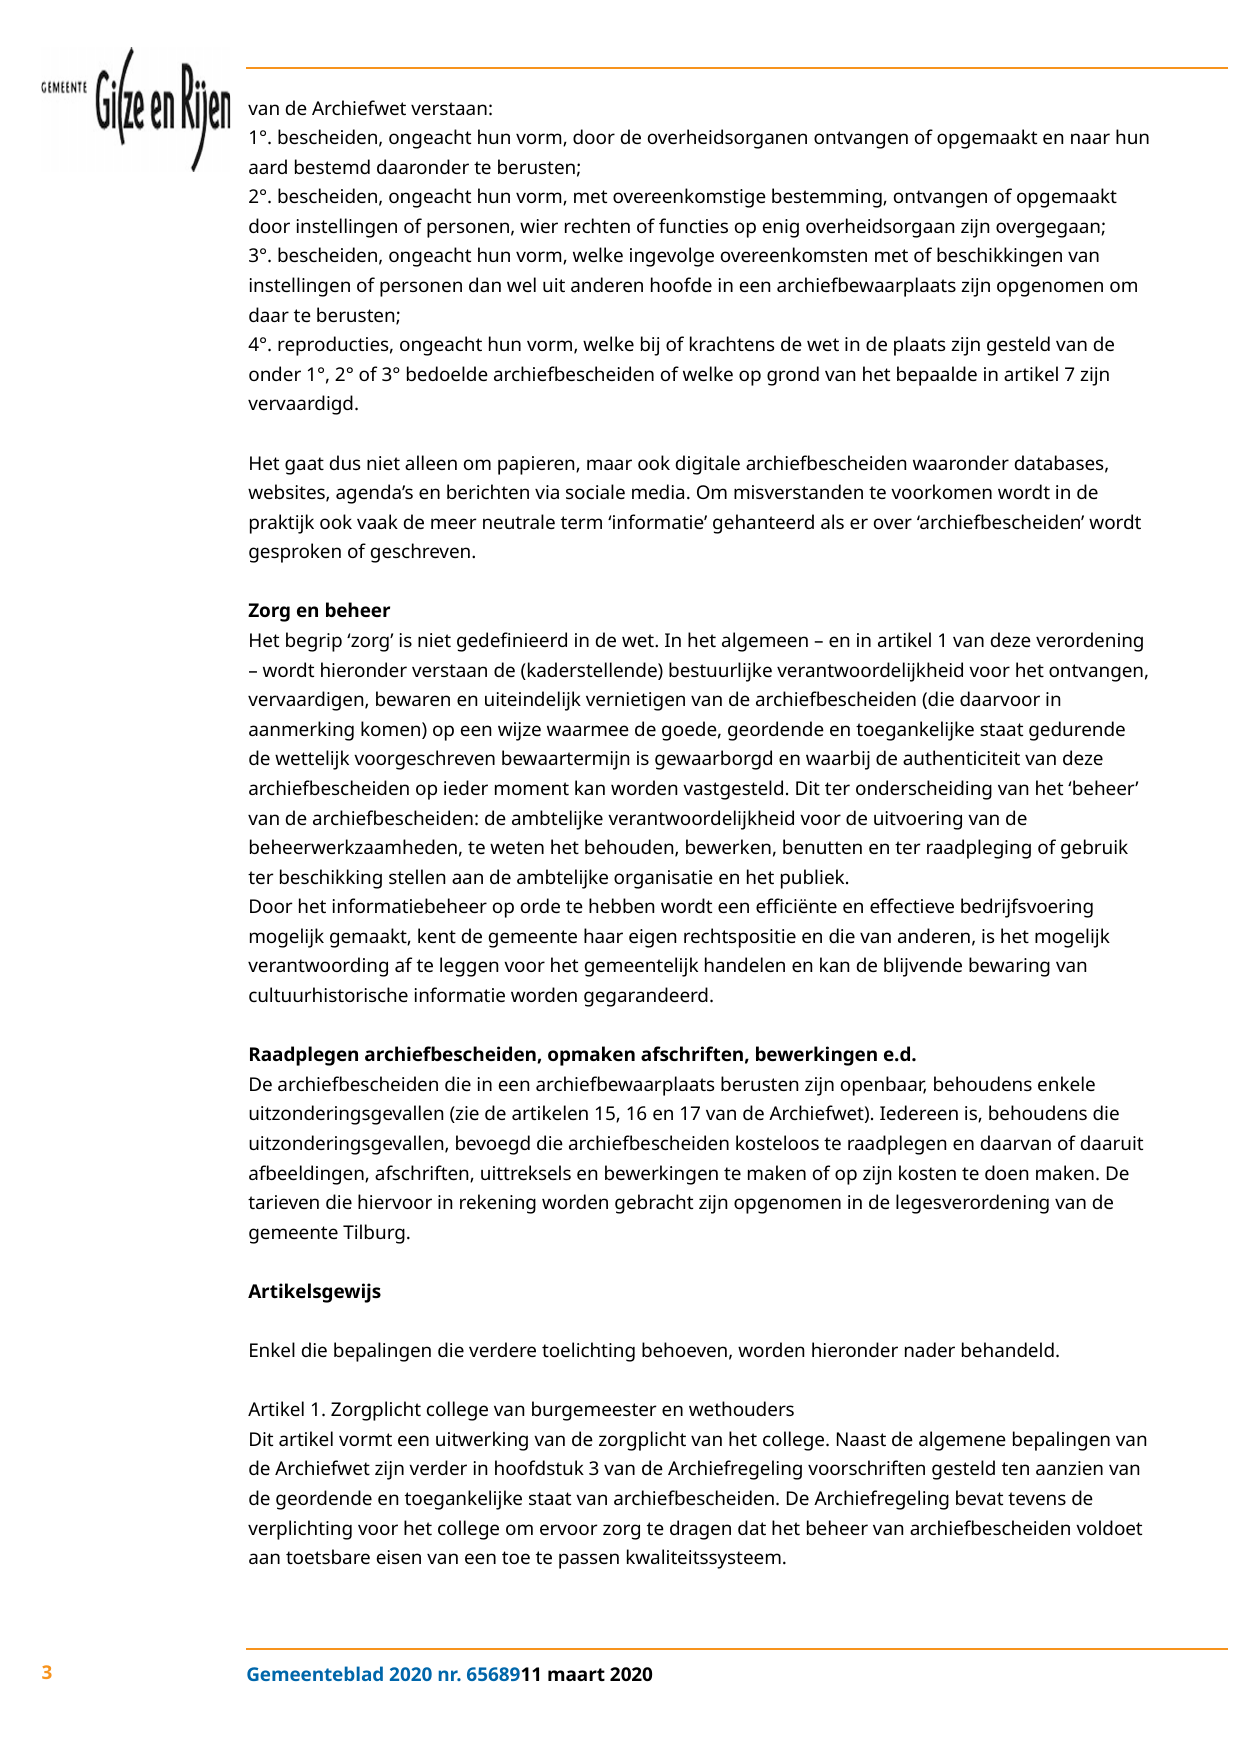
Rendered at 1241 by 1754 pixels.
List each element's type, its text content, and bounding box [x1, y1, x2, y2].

text Door het informatiebeheer op orde te hebben wordt een efficiënte en effectieve bedrijfsvoering mogelijk gemaakt, kent de gemeente haar eigen rechtspositie en die van anderen, is het mogelijk verantwoording af te leggen voor het gemeentelijk handelen en kan de blijvende bewaring van cultuurhistorische informatie worden gegarandeerd. [248, 893, 1152, 1008]
text Artikel 1. Zorgplicht college van burgemeester en wethouders [248, 1396, 1152, 1422]
text 3°. bescheiden, ongeacht hun vorm, welke ingevolge overeenkomsten met of beschikkingen van instellingen of personen dan wel uit anderen hoofde in een archiefbewaarplaats zijn opgenomen om daar te berusten; [248, 243, 1152, 328]
text Artikelsgewijs [248, 1278, 1152, 1304]
text Het begrip ‘zorg’ is niet gedefinieerd in de wet. In het algemeen – en in artikel 1 van deze verordening – wordt hieronder verstaan de (kaderstellende) bestuurlijke verantwoordelijkheid voor het ontvangen, vervaardigen, bewaren en uiteindelijk vernietigen van de archiefbescheiden (die daarvoor in aanmerking komen) op een wijze waarmee de goede, geordende en toegankelijke staat gedurende de wettelijk voorgeschreven bewaartermijn is gewaarborgd en waarbij de authenticiteit van deze archiefbescheiden op ieder moment kan worden vastgesteld. Dit ter onderscheiding van het ‘beheer’ van de archiefbescheiden: de ambtelijke verantwoordelijkheid voor de uitvoering van de beheerwerkzaamheden, te weten het behouden, bewerken, benutten en ter raadpleging of gebruik ter beschikking stellen aan de ambtelijke organisatie en het publiek. [248, 627, 1152, 890]
text 1°. bescheiden, ongeacht hun vorm, door de overheidsorganen ontvangen of opgemaakt en naar hun aard bestemd daaronder te berusten; [248, 124, 1152, 180]
text 2°. bescheiden, ongeacht hun vorm, met overeenkomstige bestemming, ontvangen of opgemaakt door instellingen of personen, wier rechten of functies op enig overheidsorgaan zijn overgegaan; [248, 183, 1152, 239]
text Zorg en beheer [248, 598, 1152, 623]
text De archiefbescheiden die in een archiefbewaarplaats berusten zijn openbaar, behoudens enkele uitzonderingsgevallen (zie de artikelen 15, 16 en 17 van de Archiefwet). Iedereen is, behoudens die uitzonderingsgevallen, bevoegd die archiefbescheiden kosteloos te raadplegen en daarvan of daaruit afbeeldingen, afschriften, uittreksels en bewerkingen te maken of op zijn kosten te doen maken. De tarieven die hiervoor in rekening worden gebracht zijn opgenomen in de legesverordening van de gemeente Tilburg. [248, 1071, 1152, 1245]
picture [41, 47, 231, 172]
text 4°. reproducties, ongeacht hun vorm, welke bij of krachtens de wet in de plaats zijn gesteld van de onder 1°, 2° of 3° bedoelde archiefbescheiden of welke op grond van het bepaalde in artikel 7 zijn vervaardigd. [248, 331, 1152, 416]
text Het gaat dus niet alleen om papieren, maar ook digitale archiefbescheiden waaronder databases, websites, agenda’s en berichten via sociale media. Om misverstanden te voorkomen wordt in de praktijk ook vaak de meer neutrale term ‘informatie’ gehanteerd als er over ‘archiefbescheiden’ wordt gesproken of geschreven. [248, 450, 1152, 564]
text Enkel die bepalingen die verdere toelichting behoeven, worden hieronder nader behandeld. [248, 1337, 1152, 1363]
text van de Archiefwet verstaan: [248, 95, 1152, 121]
text Dit artikel vormt een uitwerking van de zorgplicht van het college. Naast de algemene bepalingen van de Archiefwet zijn verder in hoofdstuk 3 van de Archiefregeling voorschriften gesteld ten aanzien van de geordende en toegankelijke staat van archiefbescheiden. De Archiefregeling bevat tevens de verplichting voor het college om ervoor zorg te dragen dat het beheer van archiefbescheiden voldoet aan toetsbare eisen van een toe te passen kwaliteitssysteem. [248, 1426, 1152, 1570]
text Raadplegen archiefbescheiden, opmaken afschriften, bewerkingen e.d. [248, 1041, 1152, 1067]
